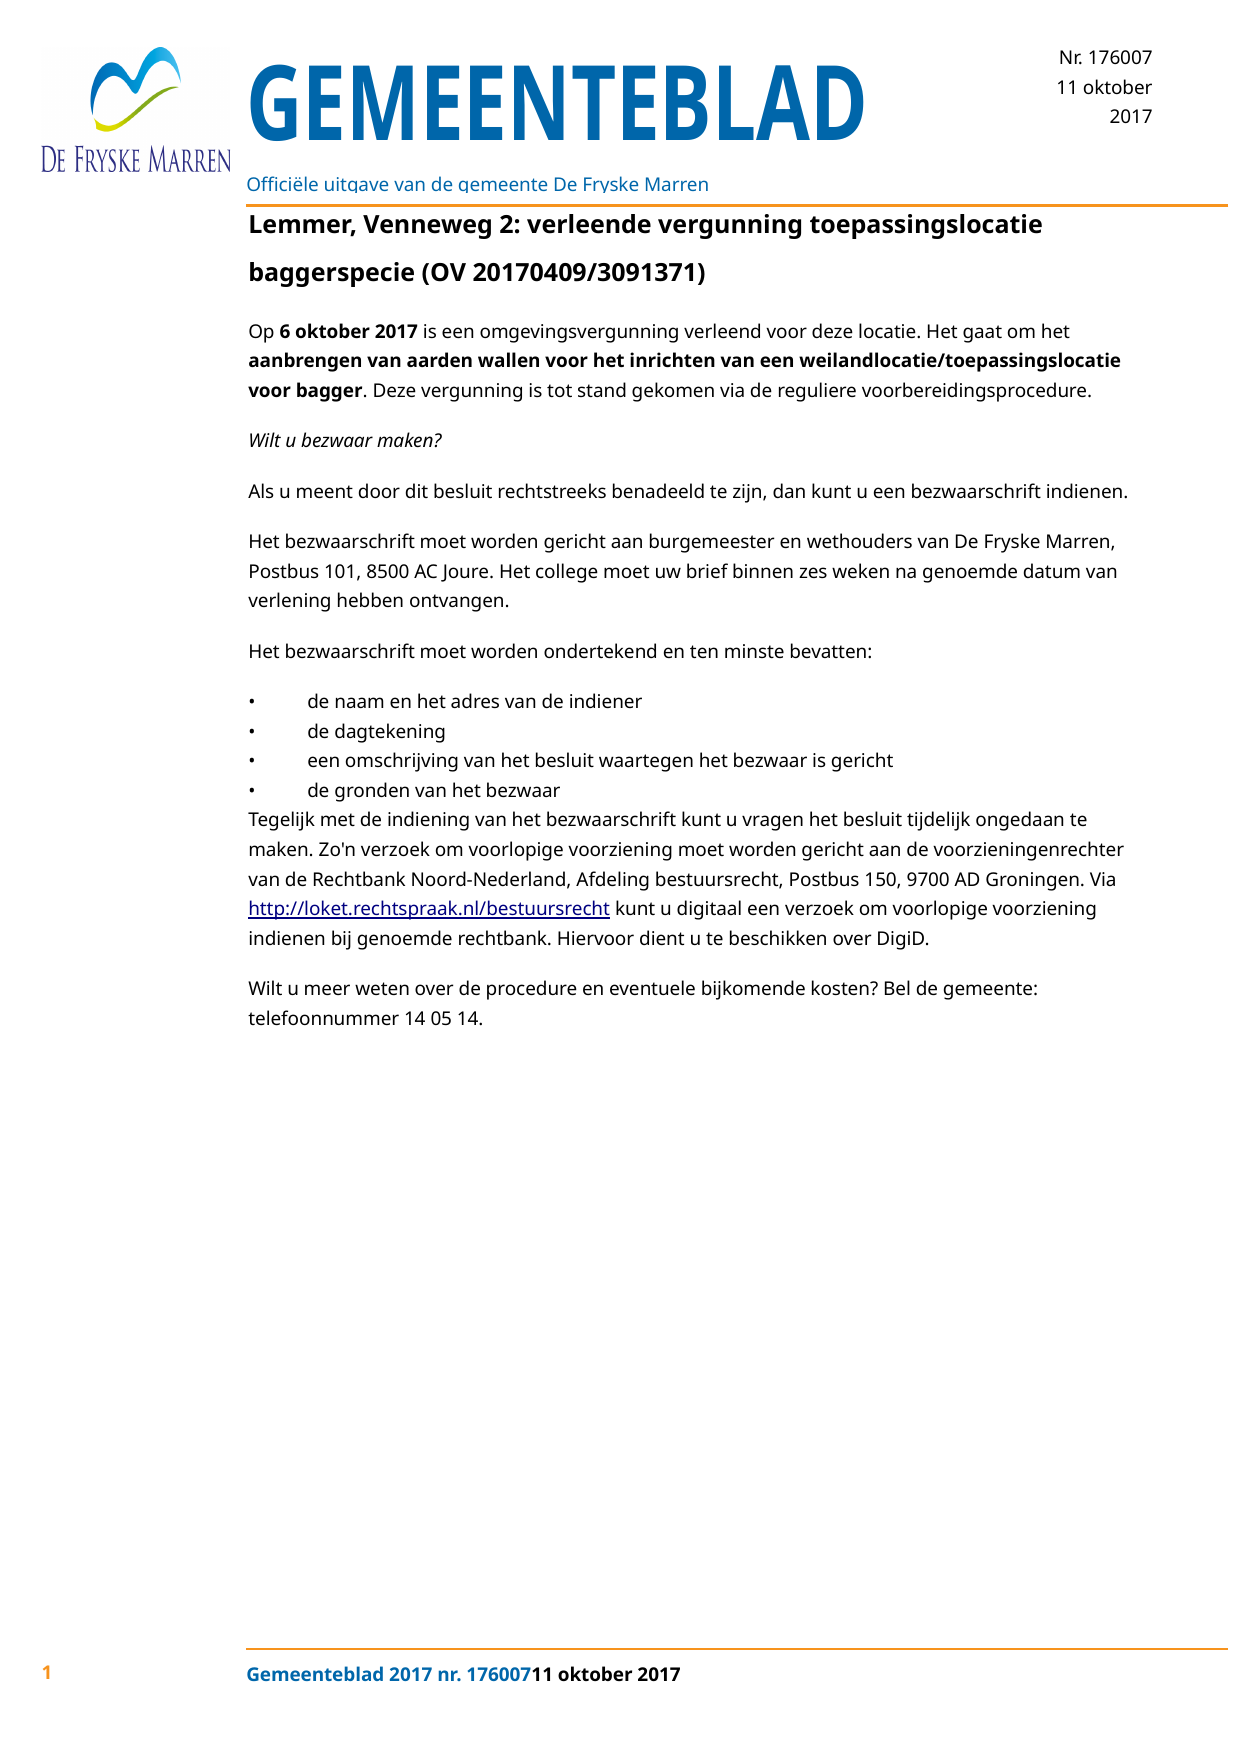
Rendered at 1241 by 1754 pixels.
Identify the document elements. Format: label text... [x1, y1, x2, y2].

text Tegelijk met de indiening van het bezwaarschrift kunt u vragen het besluit tijdelijk ongedaan te maken. Zo'n verzoek om voorlopige voorziening moet worden gericht aan de voorzieningenrechter van de Rechtbank Noord-Nederland, Afdeling bestuursrecht, Postbus 150, 9700 AD Groningen. Via http://loket.rechtspraak.nl/bestuursrecht kunt u digitaal een verzoek om voorlopige voorziening indienen bij genoemde rechtbank. Hiervoor dient u te beschikken over DigiD. [248, 807, 1152, 951]
text Als u meent door dit besluit rechtstreeks benadeeld te zijn, dan kunt u een bezwaarschrift indienen. [248, 478, 1152, 504]
text Wilt u bezwaar maken? [248, 427, 1152, 453]
text Lemmer, Venneweg 2: verleende vergunning toepassingslocatie baggerspecie (OV 20170409/3091371) [248, 207, 1152, 288]
list de dagtekening [248, 718, 1152, 744]
text Het bezwaarschrift moet worden ondertekend en ten minste bevatten: [248, 638, 1152, 664]
picture [41, 47, 231, 172]
list een omschrijving van het besluit waartegen het bezwaar is gericht [248, 747, 1152, 773]
text Op 6 oktober 2017 is een omgevingsvergunning verleend voor deze locatie. Het gaat om het aanbrengen van aarden wallen voor het inrichten van een weilandlocatie/toepassingslocatie voor bagger. Deze vergunning is tot stand gekomen via de reguliere voorbereidingsprocedure. [248, 318, 1152, 403]
text Wilt u meer weten over de procedure en eventuele bijkomende kosten? Bel de gemeente: telefoonnummer 14 05 14. [248, 975, 1152, 1031]
text Het bezwaarschrift moet worden gericht aan burgemeester en wethouders van De Fryske Marren, Postbus 101, 8500 AC Joure. Het college moet uw brief binnen zes weken na genoemde datum van verlening hebben ontvangen. [248, 528, 1152, 613]
list de naam en het adres van de indiener [248, 688, 1152, 714]
list de gronden van het bezwaar [248, 777, 1152, 803]
